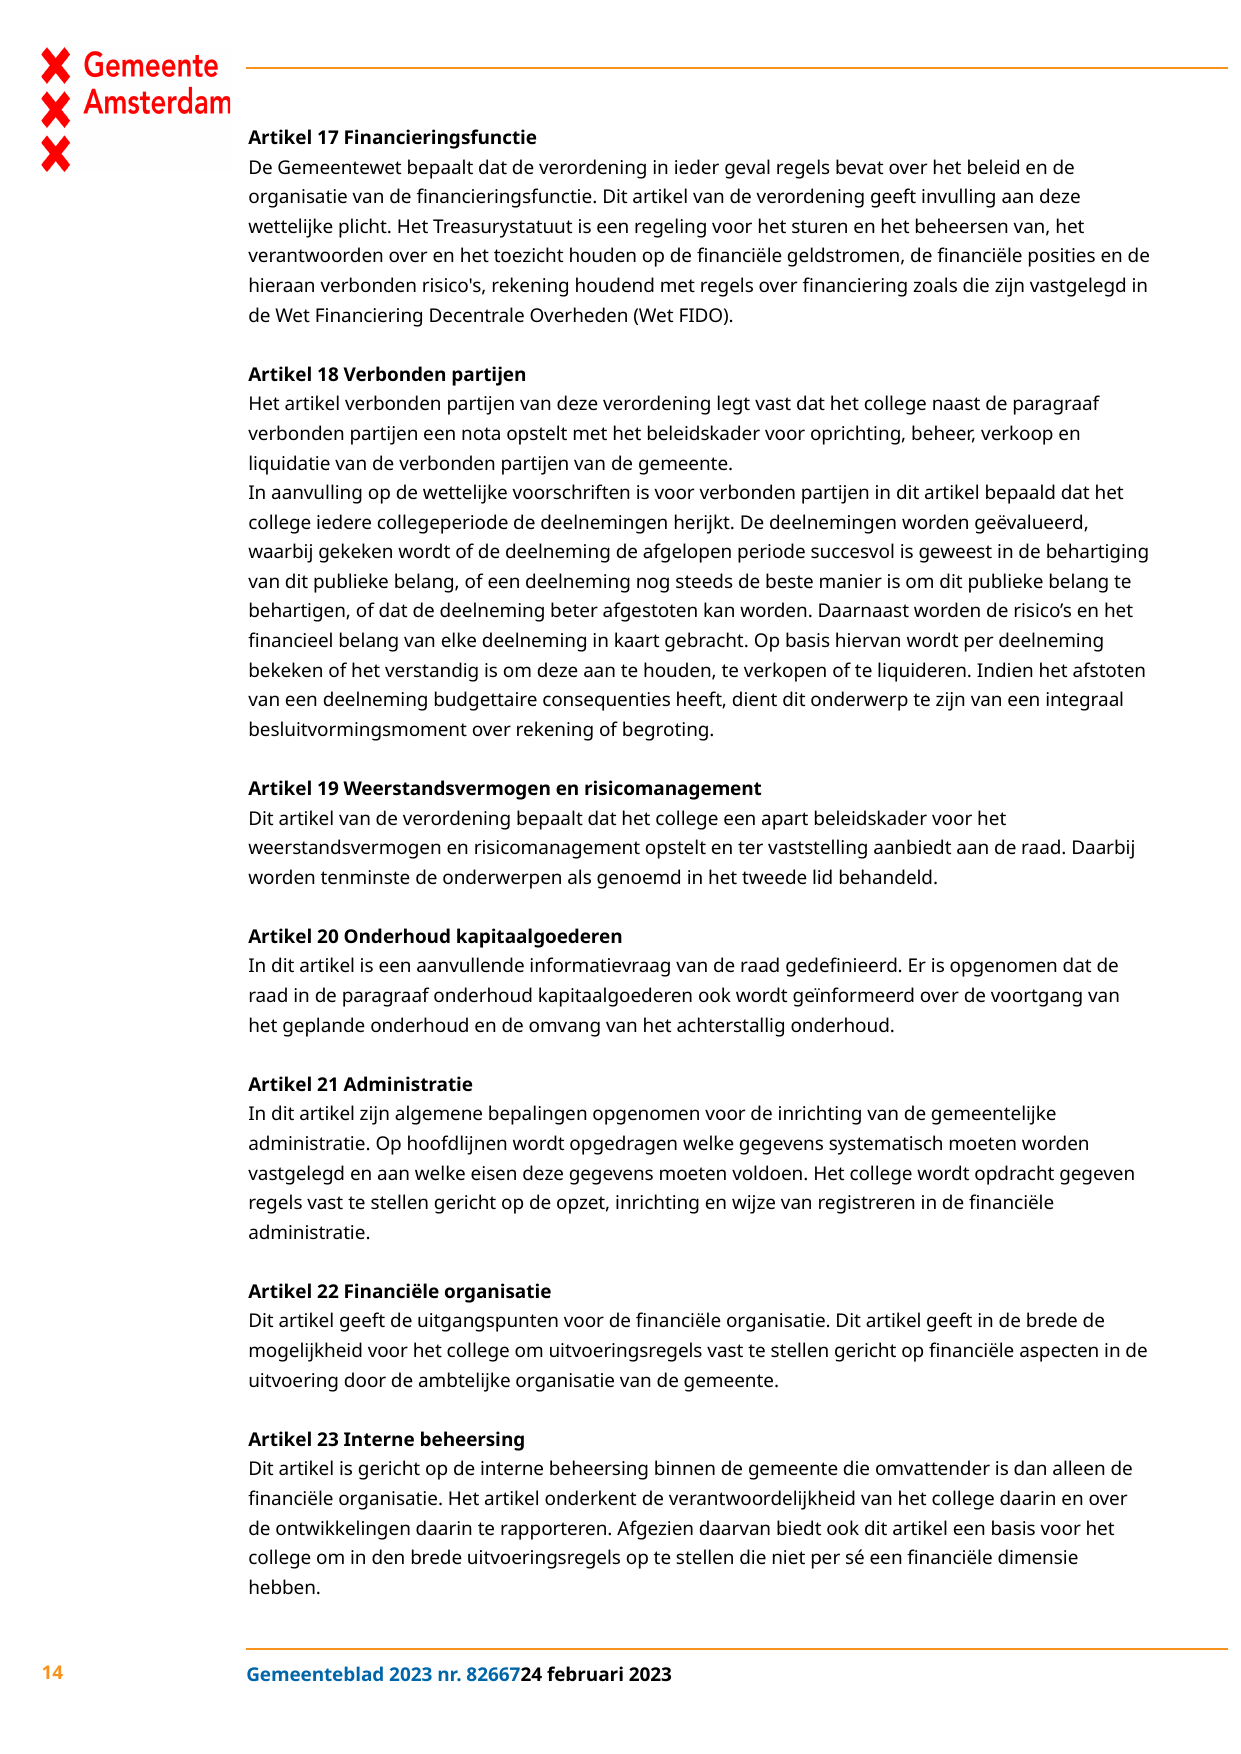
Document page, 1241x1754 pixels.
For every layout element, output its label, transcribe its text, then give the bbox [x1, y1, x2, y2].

text Artikel 18 Verbonden partijen [248, 361, 1152, 387]
text Dit artikel van de verordening bepaalt dat het college een apart beleidskader voor het weerstandsvermogen en risicomanagement opstelt en ter vaststelling aanbiedt aan de raad. Daarbij worden tenminste de onderwerpen als genoemd in het tweede lid behandeld. [248, 805, 1152, 890]
text In dit artikel zijn algemene bepalingen opgenomen voor de inrichting van de gemeentelijke administratie. Op hoofdlijnen wordt opgedragen welke gegevens systematisch moeten worden vastgelegd en aan welke eisen deze gegevens moeten voldoen. Het college wordt opdracht gegeven regels vast te stellen gericht op de opzet, inrichting en wijze van registreren in de financiële administratie. [248, 1101, 1152, 1245]
text De Gemeentewet bepaalt dat de verordening in ieder geval regels bevat over het beleid en de organisatie van de financieringsfunctie. Dit artikel van de verordening geeft invulling aan deze wettelijke plicht. Het Treasurystatuut is een regeling voor het sturen en het beheersen van, het verantwoorden over en het toezicht houden op de financiële geldstromen, de financiële posities en de hieraan verbonden risico's, rekening houdend met regels over financiering zoals die zijn vastgelegd in de Wet Financiering Decentrale Overheden (Wet FIDO). [248, 154, 1152, 328]
text In aanvulling op de wettelijke voorschriften is voor verbonden partijen in dit artikel bepaald dat het college iedere collegeperiode de deelnemingen herijkt. De deelnemingen worden geëvalueerd, waarbij gekeken wordt of de deelneming de afgelopen periode succesvol is geweest in de behartiging van dit publieke belang, of een deelneming nog steeds de beste manier is om dit publieke belang te behartigen, of dat de deelneming beter afgestoten kan worden. Daarnaast worden de risico’s en het financieel belang van elke deelneming in kaart gebracht. Op basis hiervan wordt per deelneming bekeken of het verstandig is om deze aan te houden, te verkopen of te liquideren. Indien het afstoten van een deelneming budgettaire consequenties heeft, dient dit onderwerp te zijn van een integraal besluitvormingsmoment over rekening of begroting. [248, 479, 1152, 742]
text Artikel 21 Administratie [248, 1071, 1152, 1097]
text Artikel 20 Onderhoud kapitaalgoederen [248, 923, 1152, 949]
text Artikel 22 Financiële organisatie [248, 1278, 1152, 1304]
text Dit artikel is gericht op de interne beheersing binnen de gemeente die omvattender is dan alleen de financiële organisatie. Het artikel onderkent de verantwoordelijkheid van het college daarin en over de ontwikkelingen daarin te rapporteren. Afgezien daarvan biedt ook dit artikel een basis voor het college om in den brede uitvoeringsregels op te stellen die niet per sé een financiële dimensie hebben. [248, 1456, 1152, 1600]
text Artikel 17 Financieringsfunctie [248, 124, 1152, 150]
picture [41, 47, 231, 172]
text In dit artikel is een aanvullende informatievraag van de raad gedefinieerd. Er is opgenomen dat de raad in de paragraaf onderhoud kapitaalgoederen ook wordt geïnformeerd over de voortgang van het geplande onderhoud en de omvang van het achterstallig onderhoud. [248, 953, 1152, 1038]
text Dit artikel geeft de uitgangspunten voor de financiële organisatie. Dit artikel geeft in de brede de mogelijkheid voor het college om uitvoeringsregels vast te stellen gericht op financiële aspecten in de uitvoering door de ambtelijke organisatie van de gemeente. [248, 1308, 1152, 1393]
text Artikel 19 Weerstandsvermogen en risicomanagement [248, 775, 1152, 801]
text Het artikel verbonden partijen van deze verordening legt vast dat het college naast de paragraaf verbonden partijen een nota opstelt met het beleidskader voor oprichting, beheer, verkoop en liquidatie van de verbonden partijen van de gemeente. [248, 391, 1152, 476]
text Artikel 23 Interne beheersing [248, 1426, 1152, 1452]
